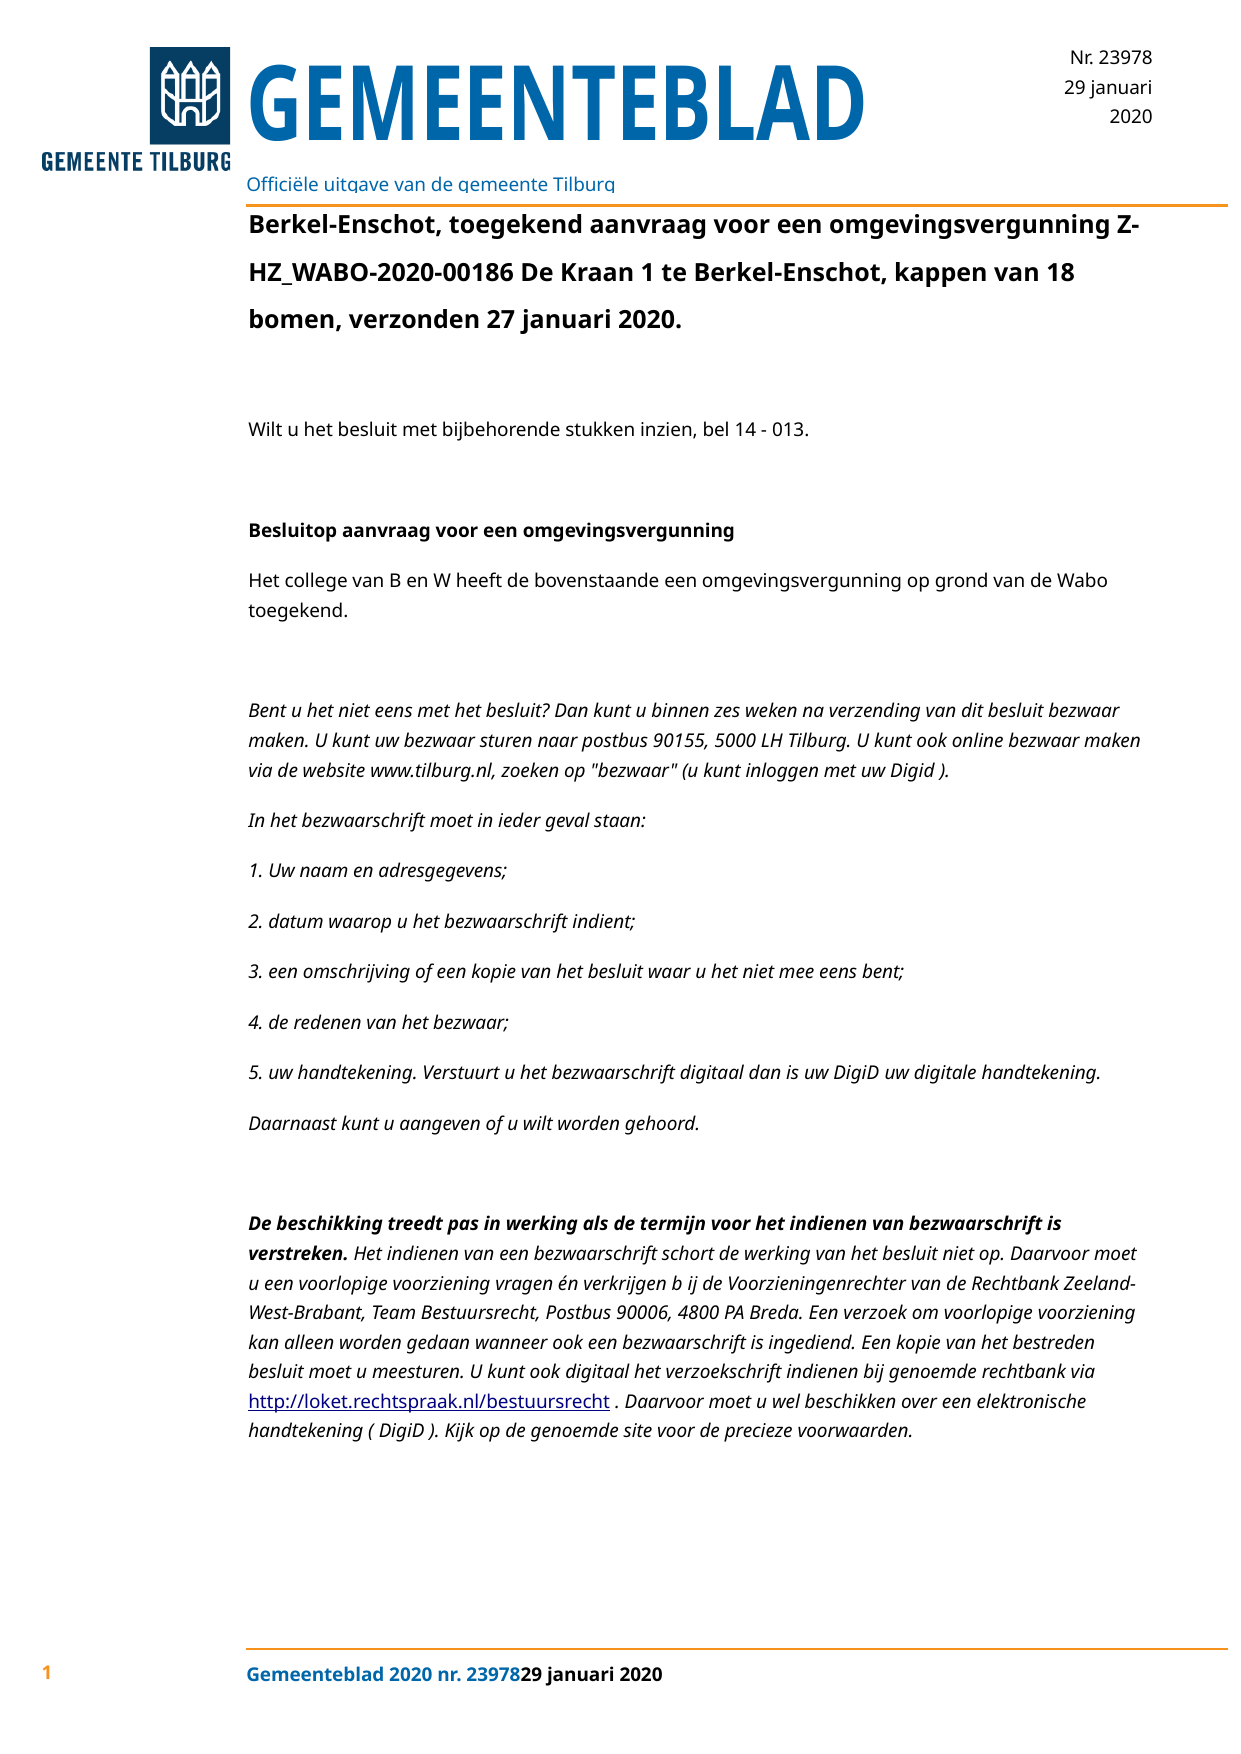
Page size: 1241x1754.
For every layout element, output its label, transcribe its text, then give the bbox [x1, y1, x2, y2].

text Daarnaast kunt u aangeven of u wilt worden gehoord. [248, 1110, 1152, 1135]
text 2. datum waarop u het bezwaarschrift indient; [248, 908, 1152, 934]
text Berkel-Enschot, toegekend aanvraag voor een omgevingsvergunning Z-HZ_WABO-2020-00186 De Kraan 1 te Berkel-Enschot, kappen van 18 bomen, verzonden 27 januari 2020. [248, 207, 1152, 336]
text Wilt u het besluit met bijbehorende stukken inzien, bel 14 - 013. [248, 416, 1152, 442]
text 5. uw handtekening. Verstuurt u het bezwaarschrift digitaal dan is uw DigiD uw digitale handtekening. [248, 1059, 1152, 1085]
picture [41, 47, 231, 172]
text 4. de redenen van het bezwaar; [248, 1009, 1152, 1034]
text 3. een omschrijving of een kopie van het besluit waar u het niet mee eens bent; [248, 958, 1152, 984]
text De beschikking treedt pas in werking als de termijn voor het indienen van bezwaarschrift is verstreken. Het indienen van een bezwaarschrift schort de werking van het besluit niet op. Daarvoor moet u een voorlopige voorziening vragen én verkrijgen b ij de Voorzieningenrechter van de Rechtbank Zeeland-West-Brabant, Team Bestuursrecht, Postbus 90006, 4800 PA Breda. Een verzoek om voorlopige voorziening kan alleen worden gedaan wanneer ook een bezwaarschrift is ingediend. Een kopie van het bestreden besluit moet u meesturen. U kunt ook digitaal het verzoekschrift indienen bij genoemde rechtbank via http://loket.rechtspraak.nl/bestuursrecht . Daarvoor moet u wel beschikken over een elektronische handtekening ( DigiD ). Kijk op de genoemde site voor de precieze voorwaarden. [248, 1211, 1152, 1443]
text Besluitop aanvraag voor een omgevingsvergunning [248, 517, 1152, 542]
text Het college van B en W heeft de bovenstaande een omgevingsvergunning op grond van de Wabo toegekend. [248, 567, 1152, 622]
text 1. Uw naam en adresgegevens; [248, 858, 1152, 883]
text Bent u het niet eens met het besluit? Dan kunt u binnen zes weken na verzending van dit besluit bezwaar maken. U kunt uw bezwaar sturen naar postbus 90155, 5000 LH Tilburg. U kunt ook online bezwaar maken via de website www.tilburg.nl, zoeken op "bezwaar" (u kunt inloggen met uw Digid ). [248, 698, 1152, 782]
text In het bezwaarschrift moet in ieder geval staan: [248, 807, 1152, 833]
